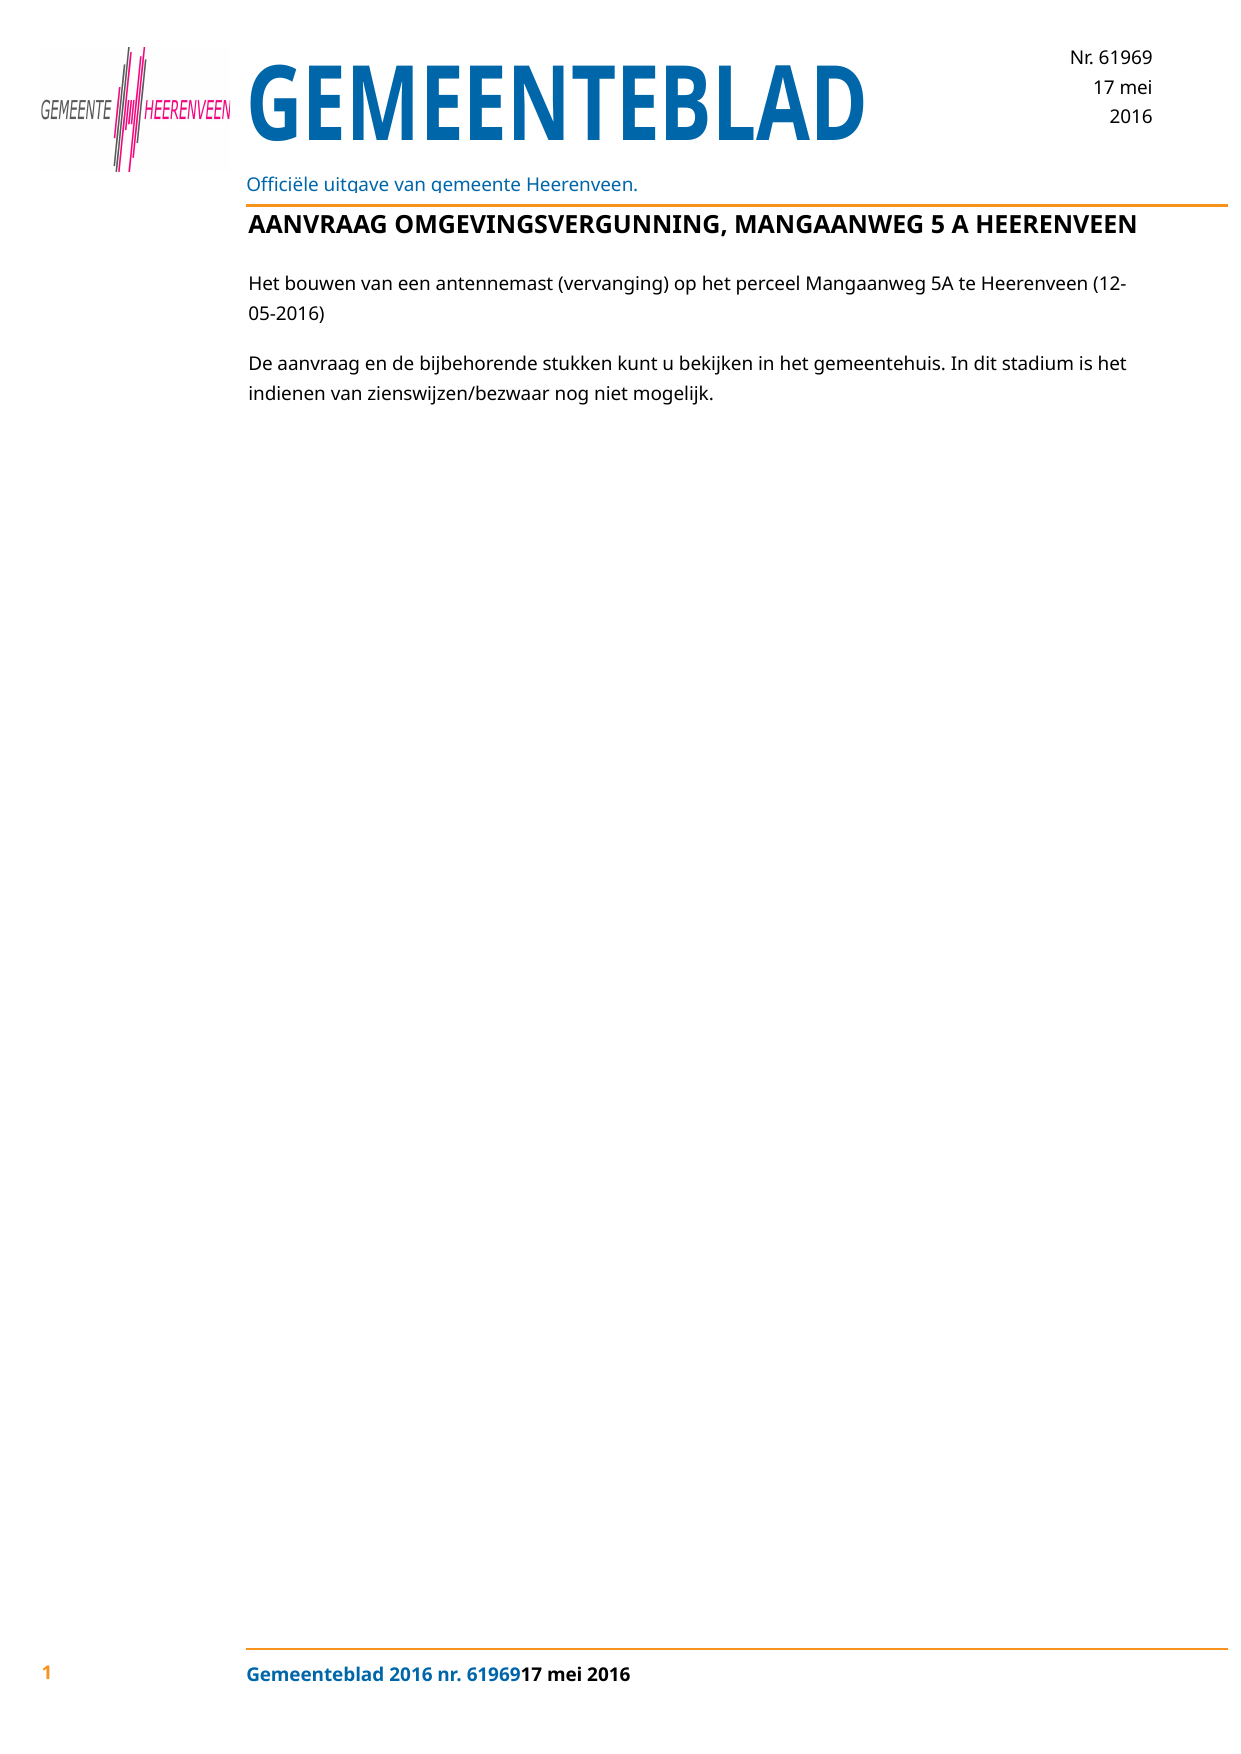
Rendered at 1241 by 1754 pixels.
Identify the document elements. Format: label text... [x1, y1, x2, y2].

text De aanvraag en de bijbehorende stukken kunt u bekijken in het gemeentehuis. In dit stadium is het indienen van zienswijzen/bezwaar nog niet mogelijk. [248, 350, 1152, 406]
picture [41, 47, 231, 172]
text AANVRAAG OMGEVINGSVERGUNNING, MANGAANWEG 5 A HEERENVEEN [248, 207, 1152, 241]
text Het bouwen van een antennemast (vervanging) op het perceel Mangaanweg 5A te Heerenveen (12-05-2016) [248, 270, 1152, 326]
